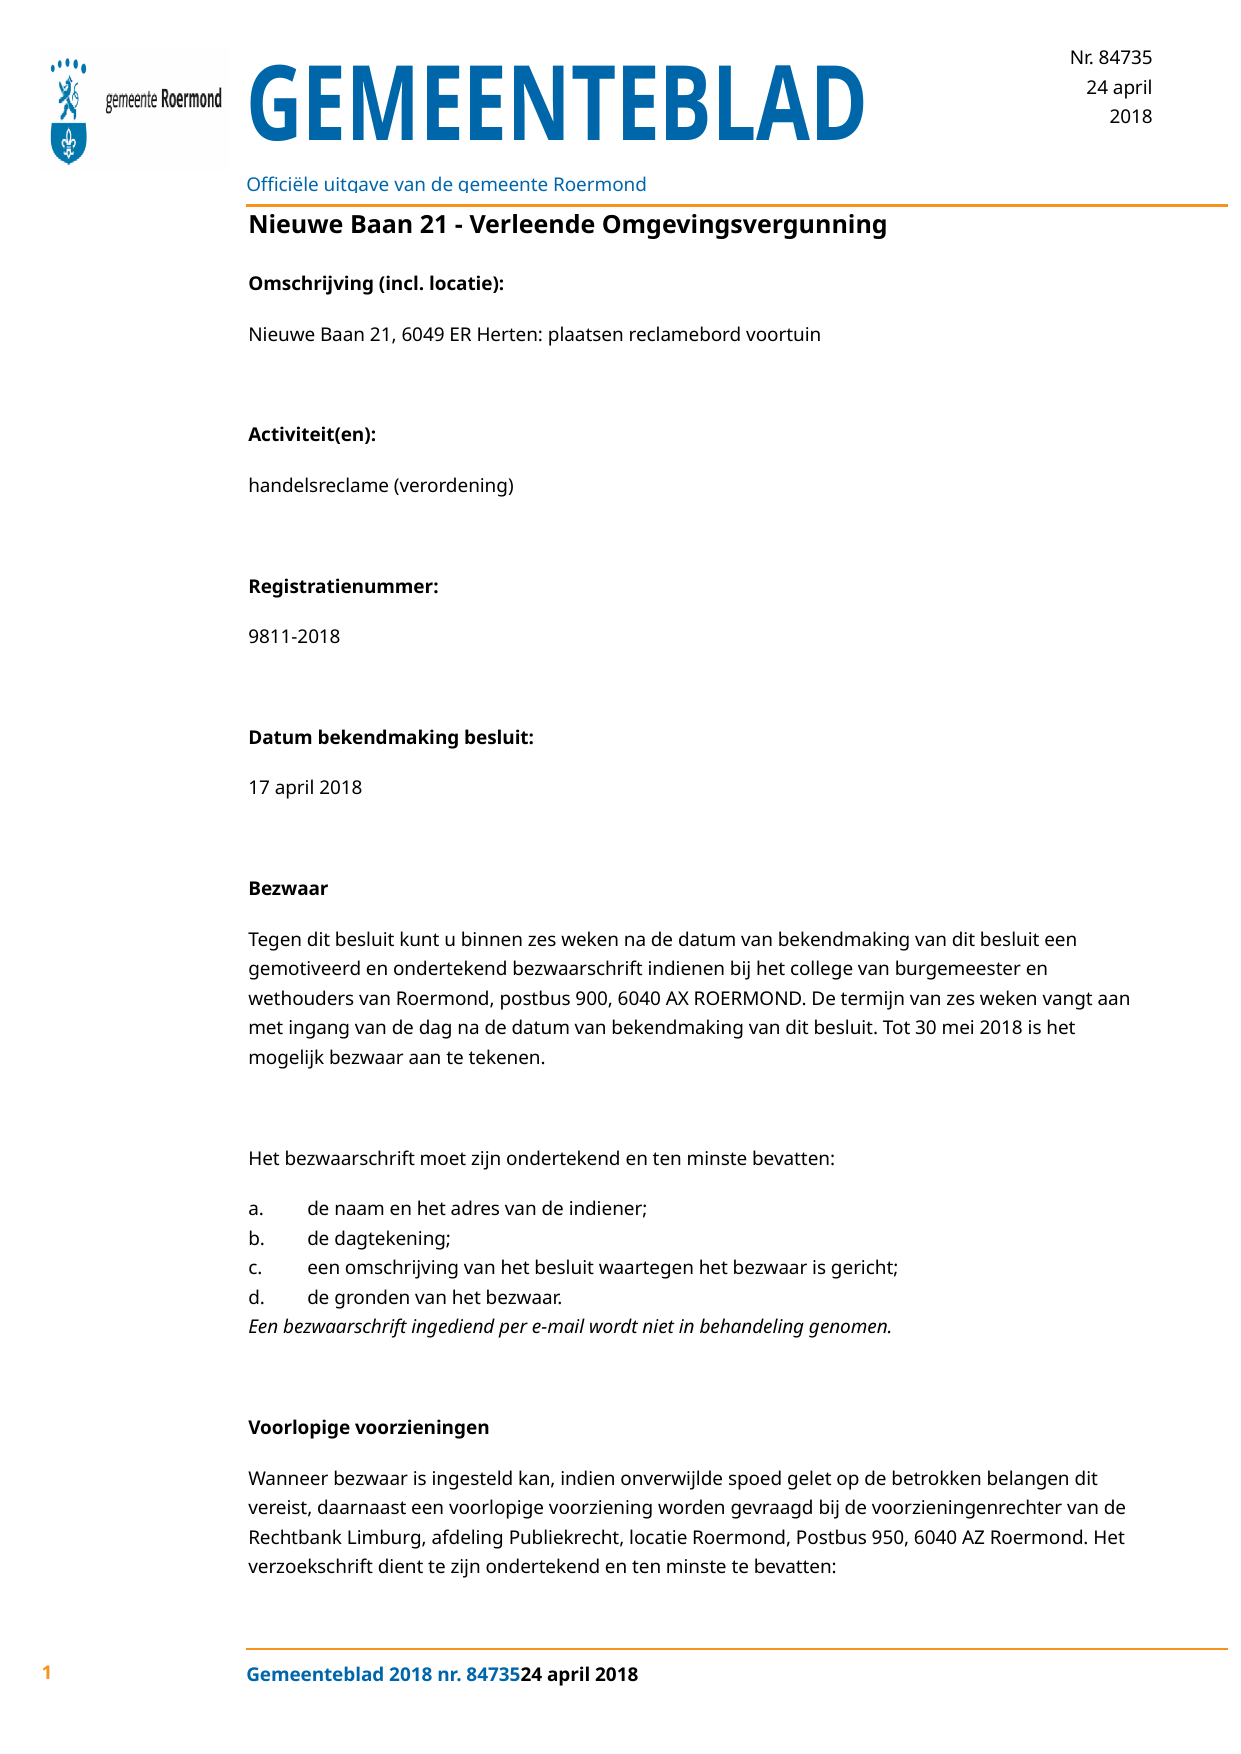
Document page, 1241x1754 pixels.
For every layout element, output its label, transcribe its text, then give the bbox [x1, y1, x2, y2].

text Bezwaar [248, 875, 1152, 901]
list de dagtekening; [248, 1225, 1152, 1251]
text handelsreclame (verordening) [248, 472, 1152, 498]
text Omschrijving (incl. locatie): [248, 270, 1152, 296]
text Nieuwe Baan 21 - Verleende Omgevingsvergunning [248, 207, 1152, 241]
list de naam en het adres van de indiener; [248, 1195, 1152, 1221]
text Een bezwaarschrift ingediend per e-mail wordt niet in behandeling genomen. [248, 1314, 1152, 1339]
text Tegen dit besluit kunt u binnen zes weken na de datum van bekendmaking van dit besluit een gemotiveerd en ondertekend bezwaarschrift indienen bij het college van burgemeester en wethouders van Roermond, postbus 900, 6040 AX ROERMOND. De termijn van zes weken vangt aan met ingang van de dag na de datum van bekendmaking van dit besluit. Tot 30 mei 2018 is het mogelijk bezwaar aan te tekenen. [248, 926, 1152, 1070]
picture [41, 47, 231, 172]
text Datum bekendmaking besluit: [248, 724, 1152, 750]
list een omschrijving van het besluit waartegen het bezwaar is gericht; [248, 1254, 1152, 1280]
text 9811-2018 [248, 623, 1152, 649]
text 17 april 2018 [248, 774, 1152, 800]
text Voorlopige voorzieningen [248, 1414, 1152, 1440]
text Registratienummer: [248, 573, 1152, 598]
text Nieuwe Baan 21, 6049 ER Herten: plaatsen reclamebord voortuin [248, 321, 1152, 346]
list de gronden van het bezwaar. [248, 1284, 1152, 1310]
text Wanneer bezwaar is ingesteld kan, indien onverwijlde spoed gelet op de betrokken belangen dit vereist, daarnaast een voorlopige voorziening worden gevraagd bij de voorzieningenrechter van de Rechtbank Limburg, afdeling Publiekrecht, locatie Roermond, Postbus 950, 6040 AZ Roermond. Het verzoekschrift dient te zijn ondertekend en ten minste te bevatten: [248, 1465, 1152, 1579]
text Het bezwaarschrift moet zijn ondertekend en ten minste bevatten: [248, 1145, 1152, 1171]
text Activiteit(en): [248, 422, 1152, 447]
